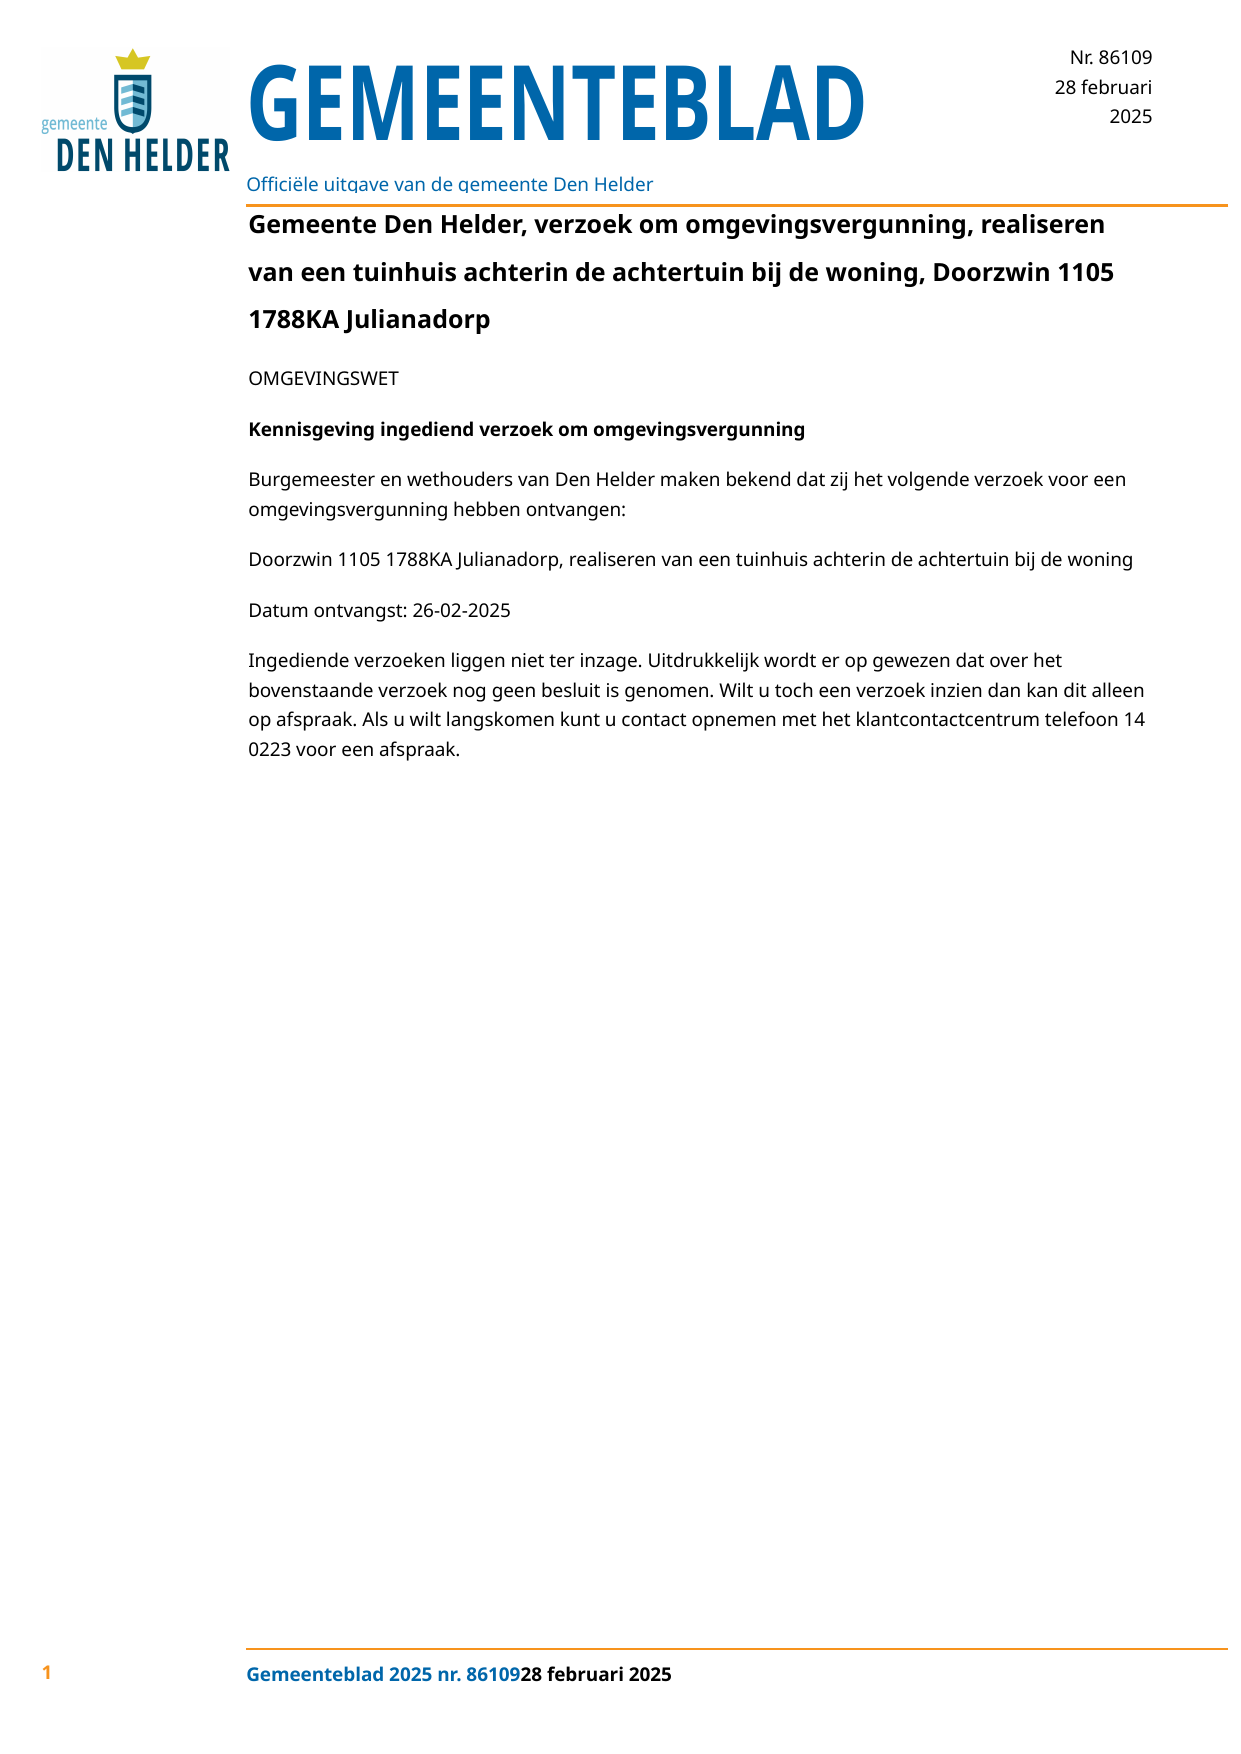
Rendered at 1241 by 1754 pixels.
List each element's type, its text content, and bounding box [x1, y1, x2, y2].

picture [182, 144, 187, 165]
text Kennisgeving ingediend verzoek om omgevingsvergunning [248, 416, 1152, 442]
text Doorzwin 1105 1788KA Julianadorp, realiseren van een tuinhuis achterin de achtertuin bij de woning [248, 546, 1152, 572]
text Datum ontvangst: 26-02-2025 [248, 597, 1152, 622]
text Ingediende verzoeken liggen niet ter inzage. Uitdrukkelijk wordt er op gewezen dat over het bovenstaande verzoek nog geen besluit is genomen. Wilt u toch een verzoek inzien dan kan dit alleen op afspraak. Als u wilt langskomen kunt u contact opnemen met het klantcontactcentrum telefoon 14 0223 voor een afspraak. [248, 647, 1152, 762]
picture [130, 157, 135, 172]
picture [100, 154, 106, 172]
text OMGEVINGSWET [248, 366, 1152, 391]
picture [41, 47, 231, 172]
picture [63, 144, 68, 165]
text Gemeente Den Helder, verzoek om omgevingsvergunning, realiseren van een tuinhuis achterin de achtertuin bij de woning, Doorzwin 1105 1788KA Julianadorp [248, 207, 1152, 336]
text Burgemeester en wethouders van Den Helder maken bekend dat zij het volgende verzoek voor een omgevingsvergunning hebben ontvangen: [248, 466, 1152, 522]
picture [220, 160, 224, 172]
